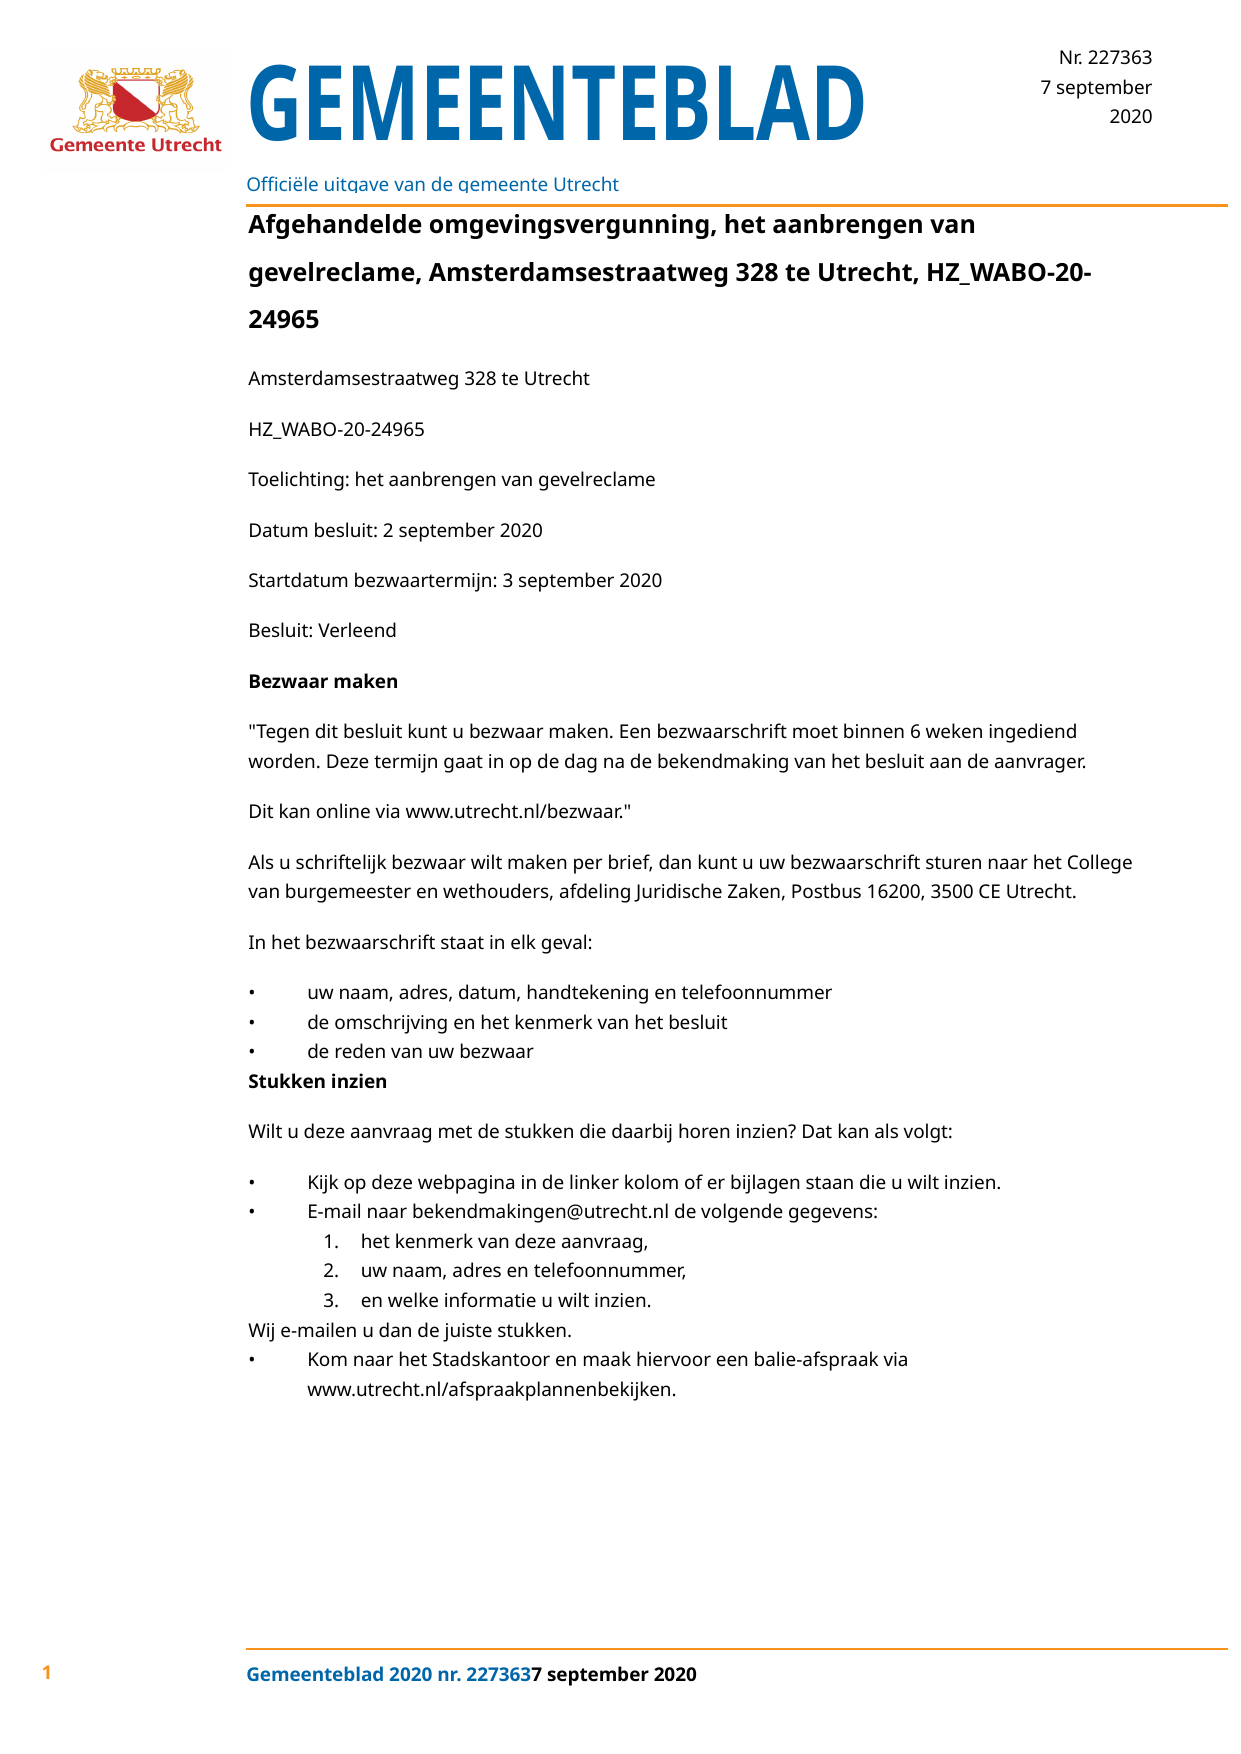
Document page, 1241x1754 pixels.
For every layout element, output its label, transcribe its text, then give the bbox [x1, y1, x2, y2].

list uw naam, adres, datum, handtekening en telefoonnummer [248, 979, 1152, 1005]
text Dit kan online via www.utrecht.nl/bezwaar." [248, 798, 1152, 824]
text Afgehandelde omgevingsvergunning, het aanbrengen van gevelreclame, Amsterdamsestraatweg 328 te Utrecht, HZ_WABO-20-24965 [248, 207, 1152, 336]
text Stukken inzien [248, 1068, 1152, 1094]
list het kenmerk van deze aanvraag, [323, 1228, 1152, 1254]
text Toelichting: het aanbrengen van gevelreclame [248, 466, 1152, 492]
list E-mail naar bekendmakingen@utrecht.nl de volgende gegevens: [248, 1198, 1152, 1224]
text Wij e-mailen u dan de juiste stukken. [248, 1317, 1152, 1342]
list en welke informatie u wilt inzien. [323, 1287, 1152, 1313]
text "Tegen dit besluit kunt u bezwaar maken. Een bezwaarschrift moet binnen 6 weken ingediend worden. Deze termijn gaat in op de dag na de bekendmaking van het besluit aan de aanvrager. [248, 718, 1152, 774]
text Startdatum bezwaartermijn: 3 september 2020 [248, 567, 1152, 593]
list de reden van uw bezwaar [248, 1038, 1152, 1064]
text Bezwaar maken [248, 668, 1152, 694]
text Datum besluit: 2 september 2020 [248, 517, 1152, 542]
list Kijk op deze webpagina in de linker kolom of er bijlagen staan die u wilt inzien. [248, 1169, 1152, 1194]
text HZ_WABO-20-24965 [248, 416, 1152, 442]
list Kom naar het Stadskantoor en maak hiervoor een balie-afspraak via www.utrecht.nl/afspraakplannenbekijken. [248, 1346, 1152, 1402]
picture [41, 47, 231, 172]
list uw naam, adres en telefoonnummer, [323, 1258, 1152, 1283]
text In het bezwaarschrift staat in elk geval: [248, 929, 1152, 954]
text Besluit: Verleend [248, 618, 1152, 643]
text Wilt u deze aanvraag met de stukken die daarbij horen inzien? Dat kan als volgt: [248, 1118, 1152, 1144]
text Amsterdamsestraatweg 328 te Utrecht [248, 366, 1152, 391]
text Als u schriftelijk bezwaar wilt maken per brief, dan kunt u uw bezwaarschrift sturen naar het College van burgemeester en wethouders, afdeling Juridische Zaken, Postbus 16200, 3500 CE Utrecht. [248, 849, 1152, 904]
list de omschrijving en het kenmerk van het besluit [248, 1009, 1152, 1034]
